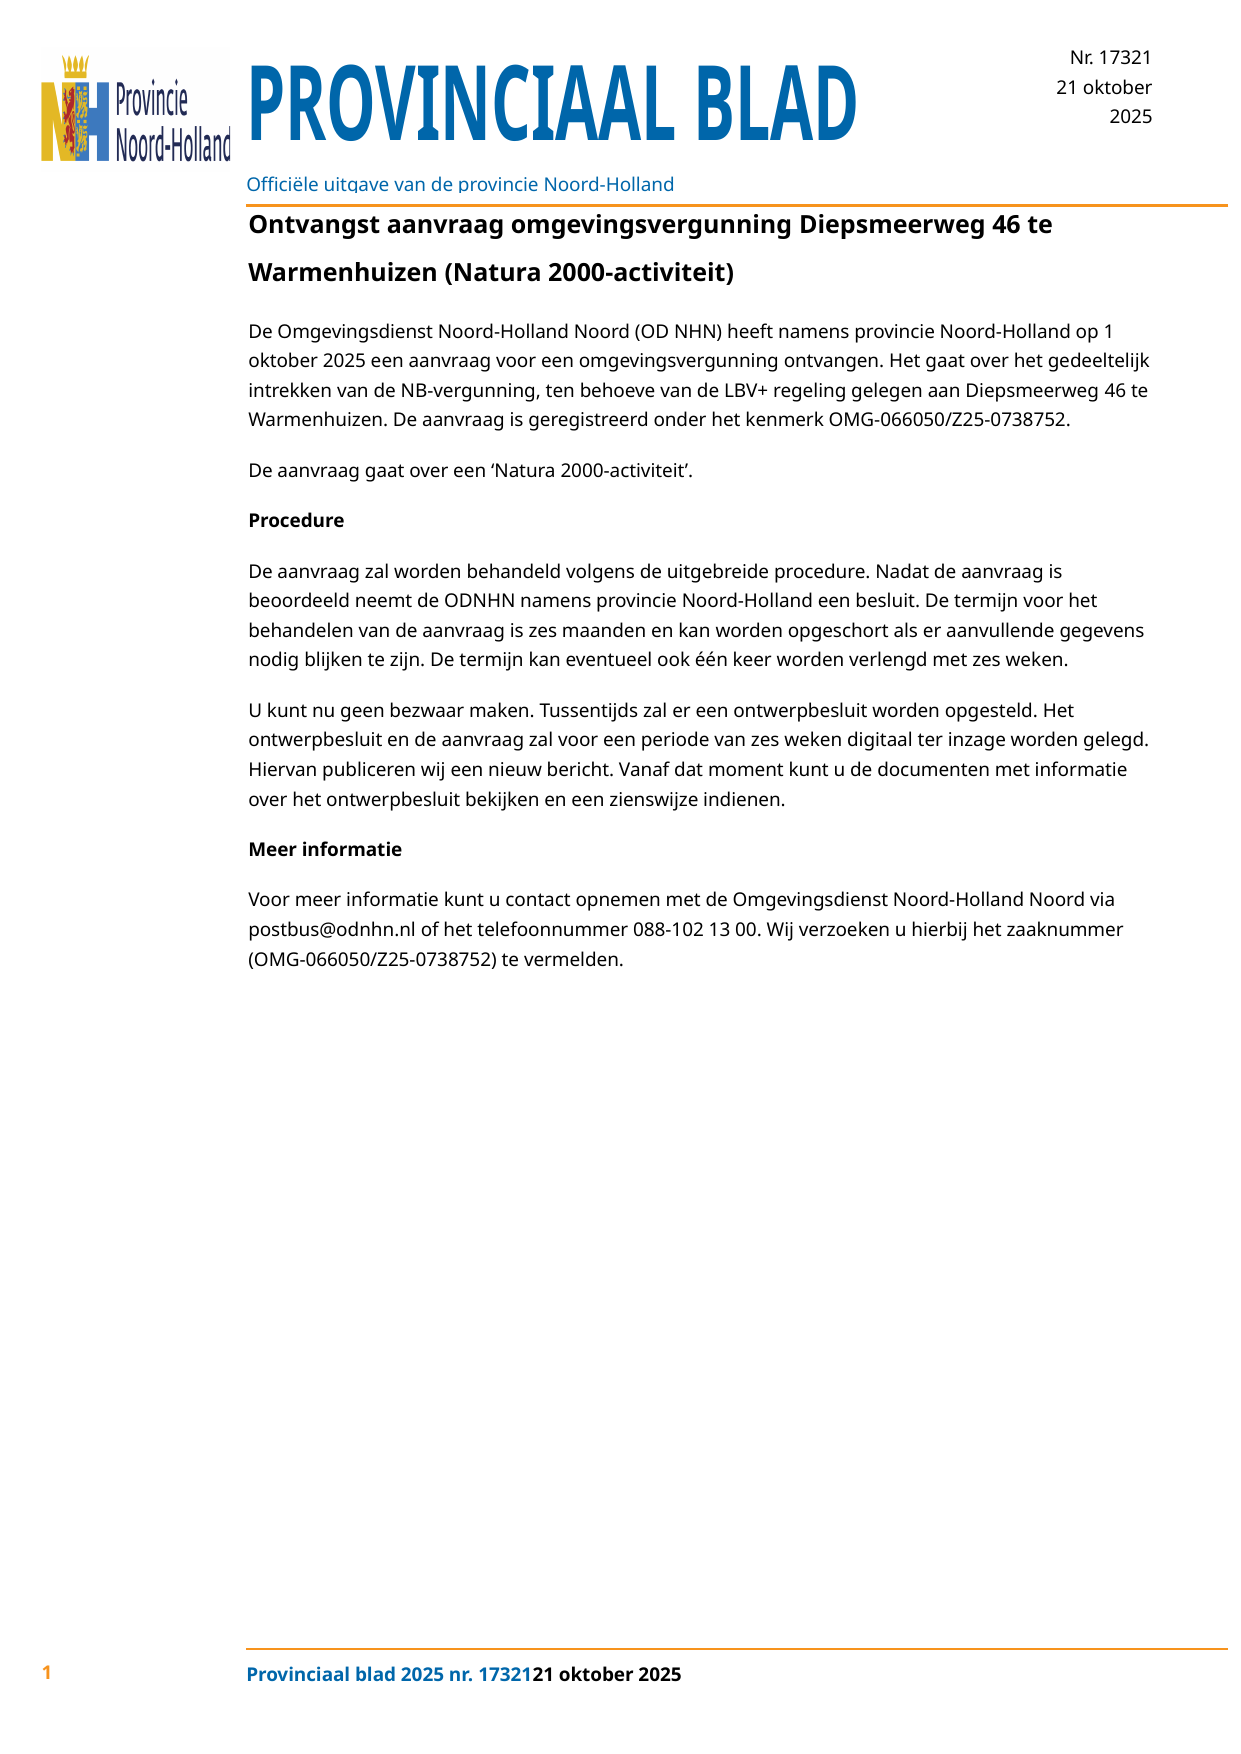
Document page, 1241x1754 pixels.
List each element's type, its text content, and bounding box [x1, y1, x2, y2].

text De aanvraag gaat over een ‘Natura 2000-activiteit’. [248, 457, 1152, 483]
text De aanvraag zal worden behandeld volgens de uitgebreide procedure. Nadat de aanvraag is beoordeeld neemt de ODNHN namens provincie Noord-Holland een besluit. De termijn voor het behandelen van de aanvraag is zes maanden en kan worden opgeschort als er aanvullende gegevens nodig blijken te zijn. De termijn kan eventueel ook één keer worden verlengd met zes weken. [248, 558, 1152, 672]
text Voor meer informatie kunt u contact opnemen met de Omgevingsdienst Noord-Holland Noord via postbus@odnhn.nl of het telefoonnummer 088-102 13 00. Wij verzoeken u hierbij het zaaknummer (OMG-066050/Z25-0738752) te vermelden. [248, 887, 1152, 972]
picture [41, 47, 231, 172]
text De Omgevingsdienst Noord-Holland Noord (OD NHN) heeft namens provincie Noord-Holland op 1 oktober 2025 een aanvraag voor een omgevingsvergunning ontvangen. Het gaat over het gedeeltelijk intrekken van de NB-vergunning, ten behoeve van de LBV+ regeling gelegen aan Diepsmeerweg 46 te Warmenhuizen. De aanvraag is geregistreerd onder het kenmerk OMG-066050/Z25-0738752. [248, 318, 1152, 432]
text Ontvangst aanvraag omgevingsvergunning Diepsmeerweg 46 te Warmenhuizen (Natura 2000-activiteit) [248, 207, 1152, 288]
text U kunt nu geen bezwaar maken. Tussentijds zal er een ontwerpbesluit worden opgesteld. Het ontwerpbesluit en de aanvraag zal voor een periode van zes weken digitaal ter inzage worden gelegd. Hiervan publiceren wij een nieuw bericht. Vanaf dat moment kunt u de documenten met informatie over het ontwerpbesluit bekijken en een zienswijze indienen. [248, 697, 1152, 812]
text Procedure [248, 507, 1152, 533]
text Meer informatie [248, 836, 1152, 862]
